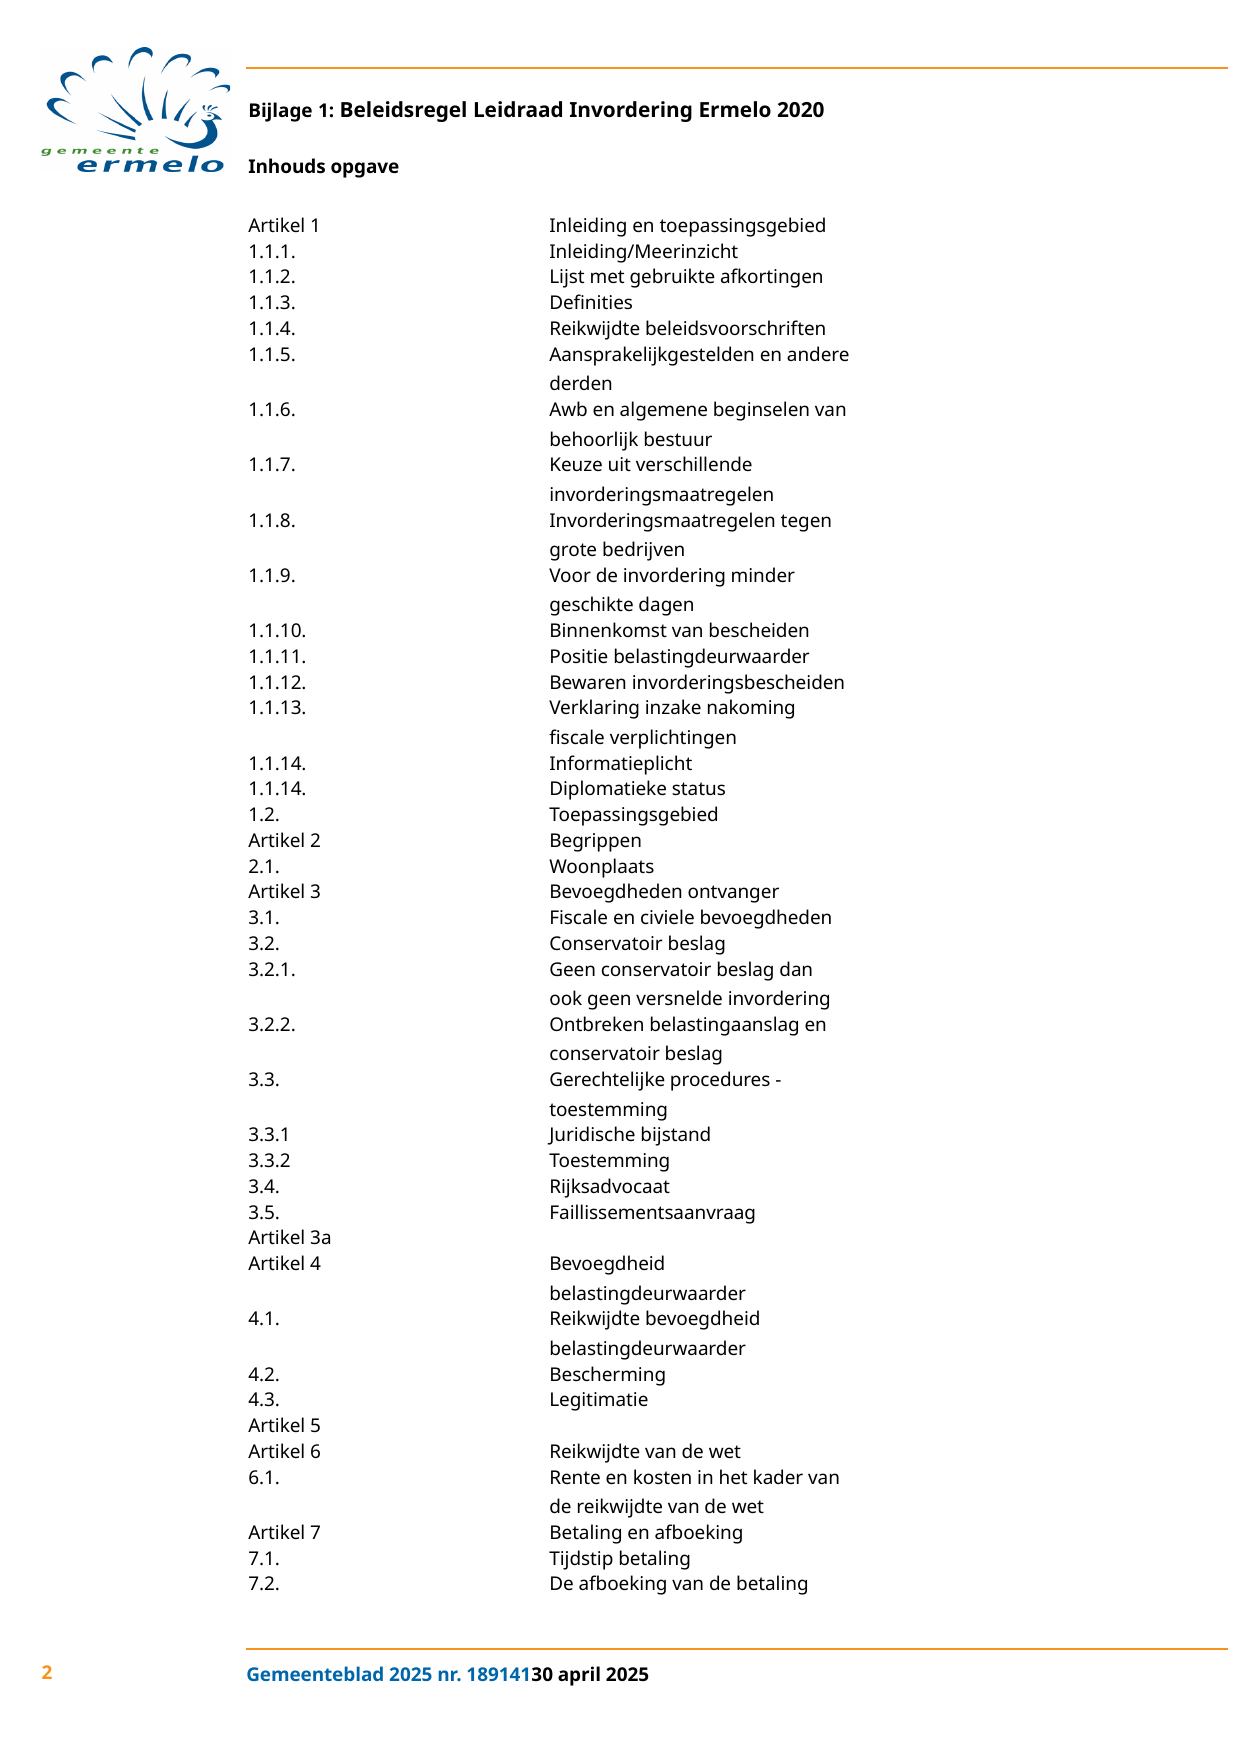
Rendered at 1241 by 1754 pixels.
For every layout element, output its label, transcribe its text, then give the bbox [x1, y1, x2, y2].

table_header Artikel 1 [248, 212, 549, 238]
table_cell De afboeking van de betaling [549, 1571, 850, 1596]
table_cell Artikel 2 [248, 827, 549, 853]
table_cell Toepassingsgebied [549, 801, 850, 827]
table_cell Informatieplicht [549, 750, 850, 776]
table_cell 1.1.6. [248, 396, 549, 451]
table_cell 1.1.5. [248, 341, 549, 396]
table_cell Definities [549, 289, 850, 315]
table_cell Bewaren invorderingsbescheiden [549, 669, 850, 694]
table_cell [850, 695, 1152, 750]
table_cell 1.1.10. [248, 618, 549, 643]
table_cell Ontbreken belastingaanslag en conservatoir beslag [549, 1011, 850, 1066]
table_cell Bevoegdheid belastingdeurwaarder [549, 1250, 850, 1306]
table_cell Juridische bijstand [549, 1122, 850, 1147]
table_cell 3.3. [248, 1066, 549, 1122]
table_cell 1.1.13. [248, 695, 549, 750]
table_cell Rente en kosten in het kader van de reikwijdte van de wet [549, 1464, 850, 1519]
table_cell 4.3. [248, 1387, 549, 1412]
table_cell 1.1.9. [248, 562, 549, 617]
table_cell 1.1.8. [248, 507, 549, 562]
table_cell Verklaring inzake nakoming fiscale verplichtingen [549, 695, 850, 750]
table_cell Artikel 7 [248, 1519, 549, 1545]
table_cell Begrippen [549, 827, 850, 853]
table_cell Toestemming [549, 1148, 850, 1173]
table_cell Woonplaats [549, 853, 850, 878]
table_cell Artikel 4 [248, 1250, 549, 1306]
table_cell Binnenkomst van bescheiden [549, 618, 850, 643]
table_cell Artikel 3a [248, 1225, 549, 1250]
table_cell 1.1.7. [248, 451, 549, 507]
table_cell Conservatoir beslag [549, 930, 850, 956]
table_cell [850, 643, 1152, 669]
table_cell Fiscale en civiele bevoegdheden [549, 904, 850, 930]
table_cell 3.1. [248, 904, 549, 930]
table_cell 3.4. [248, 1173, 549, 1199]
table_cell Betaling en afboeking [549, 1519, 850, 1545]
table_cell 3.3.2 [248, 1148, 549, 1173]
table_cell 3.3.1 [248, 1122, 549, 1147]
text Inhouds opgave [248, 153, 1152, 179]
table_cell [850, 669, 1152, 694]
table_cell Keuze uit verschillende invorderingsmaatregelen [549, 451, 850, 507]
table_cell 7.2. [248, 1571, 549, 1596]
table_cell 3.2. [248, 930, 549, 956]
table_cell 1.2. [248, 801, 549, 827]
table_cell Faillissementsaanvraag [549, 1199, 850, 1224]
table_cell Geen conservatoir beslag dan ook geen versnelde invordering [549, 956, 850, 1011]
table_cell 1.1.3. [248, 289, 549, 315]
table_cell Invorderingsmaatregelen tegen grote bedrijven [549, 507, 850, 562]
table_cell [850, 750, 1152, 776]
table_cell Positie belastingdeurwaarder [549, 643, 850, 669]
table_cell 1.1.11. [248, 643, 549, 669]
table_cell 1.1.2. [248, 264, 549, 289]
table_cell Reikwijdte bevoegdheid belastingdeurwaarder [549, 1306, 850, 1361]
table_cell Diplomatieke status [549, 776, 850, 801]
table_cell [850, 618, 1152, 643]
table_cell Reikwijdte beleidsvoorschriften [549, 315, 850, 341]
table_cell Gerechtelijke procedures - toestemming [549, 1066, 850, 1122]
table_cell Legitimatie [549, 1387, 850, 1412]
table_cell Bescherming [549, 1361, 850, 1387]
table_cell Reikwijdte van de wet [549, 1438, 850, 1464]
table_cell [549, 1413, 850, 1438]
table_cell Tijdstip betaling [549, 1545, 850, 1571]
table_cell Awb en algemene beginselen van behoorlijk bestuur [549, 396, 850, 451]
table_cell 1.1.1. [248, 238, 549, 264]
table_cell Artikel 3 [248, 879, 549, 904]
table_cell 7.1. [248, 1545, 549, 1571]
picture [41, 47, 231, 172]
table_cell 1.1.4. [248, 315, 549, 341]
table_cell 2.1. [248, 853, 549, 878]
table_cell Artikel 6 [248, 1438, 549, 1464]
table_cell 4.2. [248, 1361, 549, 1387]
table_cell Artikel 5 [248, 1413, 549, 1438]
table_cell Bevoegdheden ontvanger [549, 879, 850, 904]
text Bijlage 1: Beleidsregel Leidraad Invordering Ermelo 2020 [248, 95, 1152, 123]
table_cell Lijst met gebruikte afkortingen [549, 264, 850, 289]
table_cell Inleiding/Meerinzicht [549, 238, 850, 264]
table_cell 1.1.14. [248, 776, 549, 801]
table_cell [549, 1225, 850, 1250]
table_cell Aansprakelijkgestelden en andere derden [549, 341, 850, 396]
table_header Inleiding en toepassingsgebied [549, 212, 850, 238]
table_cell 6.1. [248, 1464, 549, 1519]
table_cell 1.1.12. [248, 669, 549, 694]
table_cell 3.5. [248, 1199, 549, 1224]
table_cell 3.2.1. [248, 956, 549, 1011]
table_cell Rijksadvocaat [549, 1173, 850, 1199]
table_cell 1.1.14. [248, 750, 549, 776]
table_cell 3.2.2. [248, 1011, 549, 1066]
table_cell Voor de invordering minder geschikte dagen [549, 562, 850, 617]
table_cell 4.1. [248, 1306, 549, 1361]
